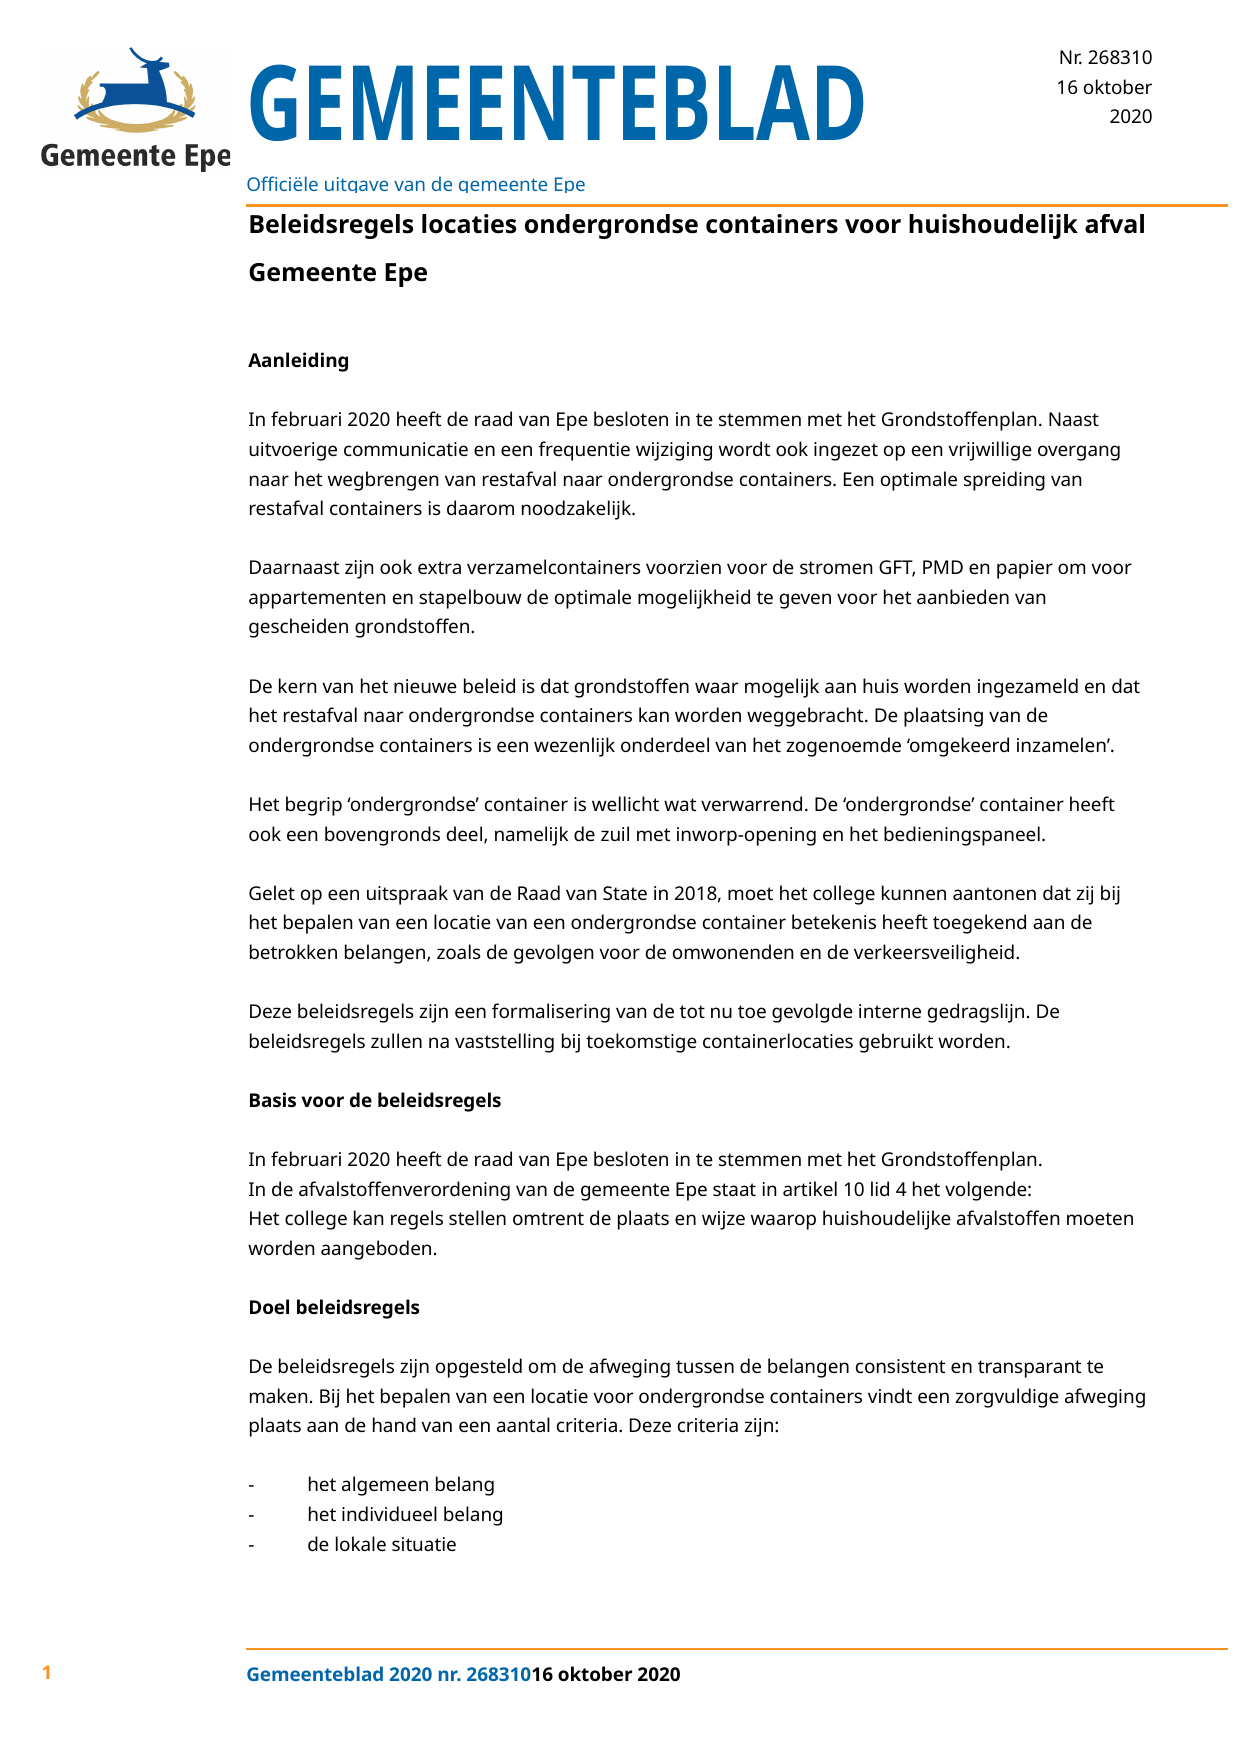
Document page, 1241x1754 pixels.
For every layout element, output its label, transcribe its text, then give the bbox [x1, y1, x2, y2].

picture [41, 47, 231, 172]
text Daarnaast zijn ook extra verzamelcontainers voorzien voor de stromen GFT, PMD en papier om voor appartementen en stapelbouw de optimale mogelijkheid te geven voor het aanbieden van gescheiden grondstoffen. [248, 554, 1152, 639]
text Aanleiding [248, 347, 1152, 373]
list het individueel belang [248, 1501, 1152, 1527]
text Het college kan regels stellen omtrent de plaats en wijze waarop huishoudelijke afvalstoffen moeten worden aangeboden. [248, 1205, 1152, 1261]
text Gelet op een uitspraak van de Raad van State in 2018, moet het college kunnen aantonen dat zij bij het bepalen van een locatie van een ondergrondse container betekenis heeft toegekend aan de betrokken belangen, zoals de gevolgen voor de omwonenden en de verkeersveiligheid. [248, 880, 1152, 965]
text In februari 2020 heeft de raad van Epe besloten in te stemmen met het Grondstoffenplan. [248, 1146, 1152, 1172]
text Doel beleidsregels [248, 1294, 1152, 1320]
text Beleidsregels locaties ondergrondse containers voor huishoudelijk afval Gemeente Epe [248, 207, 1152, 288]
text In februari 2020 heeft de raad van Epe besloten in te stemmen met het Grondstoffenplan. Naast uitvoerige communicatie en een frequentie wijziging wordt ook ingezet op een vrijwillige overgang naar het wegbrengen van restafval naar ondergrondse containers. Een optimale spreiding van restafval containers is daarom noodzakelijk. [248, 407, 1152, 521]
text In de afvalstoffenverordening van de gemeente Epe staat in artikel 10 lid 4 het volgende: [248, 1176, 1152, 1202]
list de lokale situatie [248, 1531, 1152, 1557]
text Basis voor de beleidsregels [248, 1087, 1152, 1113]
list het algemeen belang [248, 1472, 1152, 1497]
text De beleidsregels zijn opgesteld om de afweging tussen de belangen consistent en transparant te maken. Bij het bepalen van een locatie voor ondergrondse containers vindt een zorgvuldige afweging plaats aan de hand van een aantal criteria. Deze criteria zijn: [248, 1353, 1152, 1438]
text Het begrip ‘ondergrondse’ container is wellicht wat verwarrend. De ‘ondergrondse’ container heeft ook een bovengronds deel, namelijk de zuil met inworp-opening en het bedieningspaneel. [248, 791, 1152, 847]
text Deze beleidsregels zijn een formalisering van de tot nu toe gevolgde interne gedragslijn. De beleidsregels zullen na vaststelling bij toekomstige containerlocaties gebruikt worden. [248, 998, 1152, 1054]
text De kern van het nieuwe beleid is dat grondstoffen waar mogelijk aan huis worden ingezameld en dat het restafval naar ondergrondse containers kan worden weggebracht. De plaatsing van de ondergrondse containers is een wezenlijk onderdeel van het zogenoemde ‘omgekeerd inzamelen’. [248, 673, 1152, 758]
